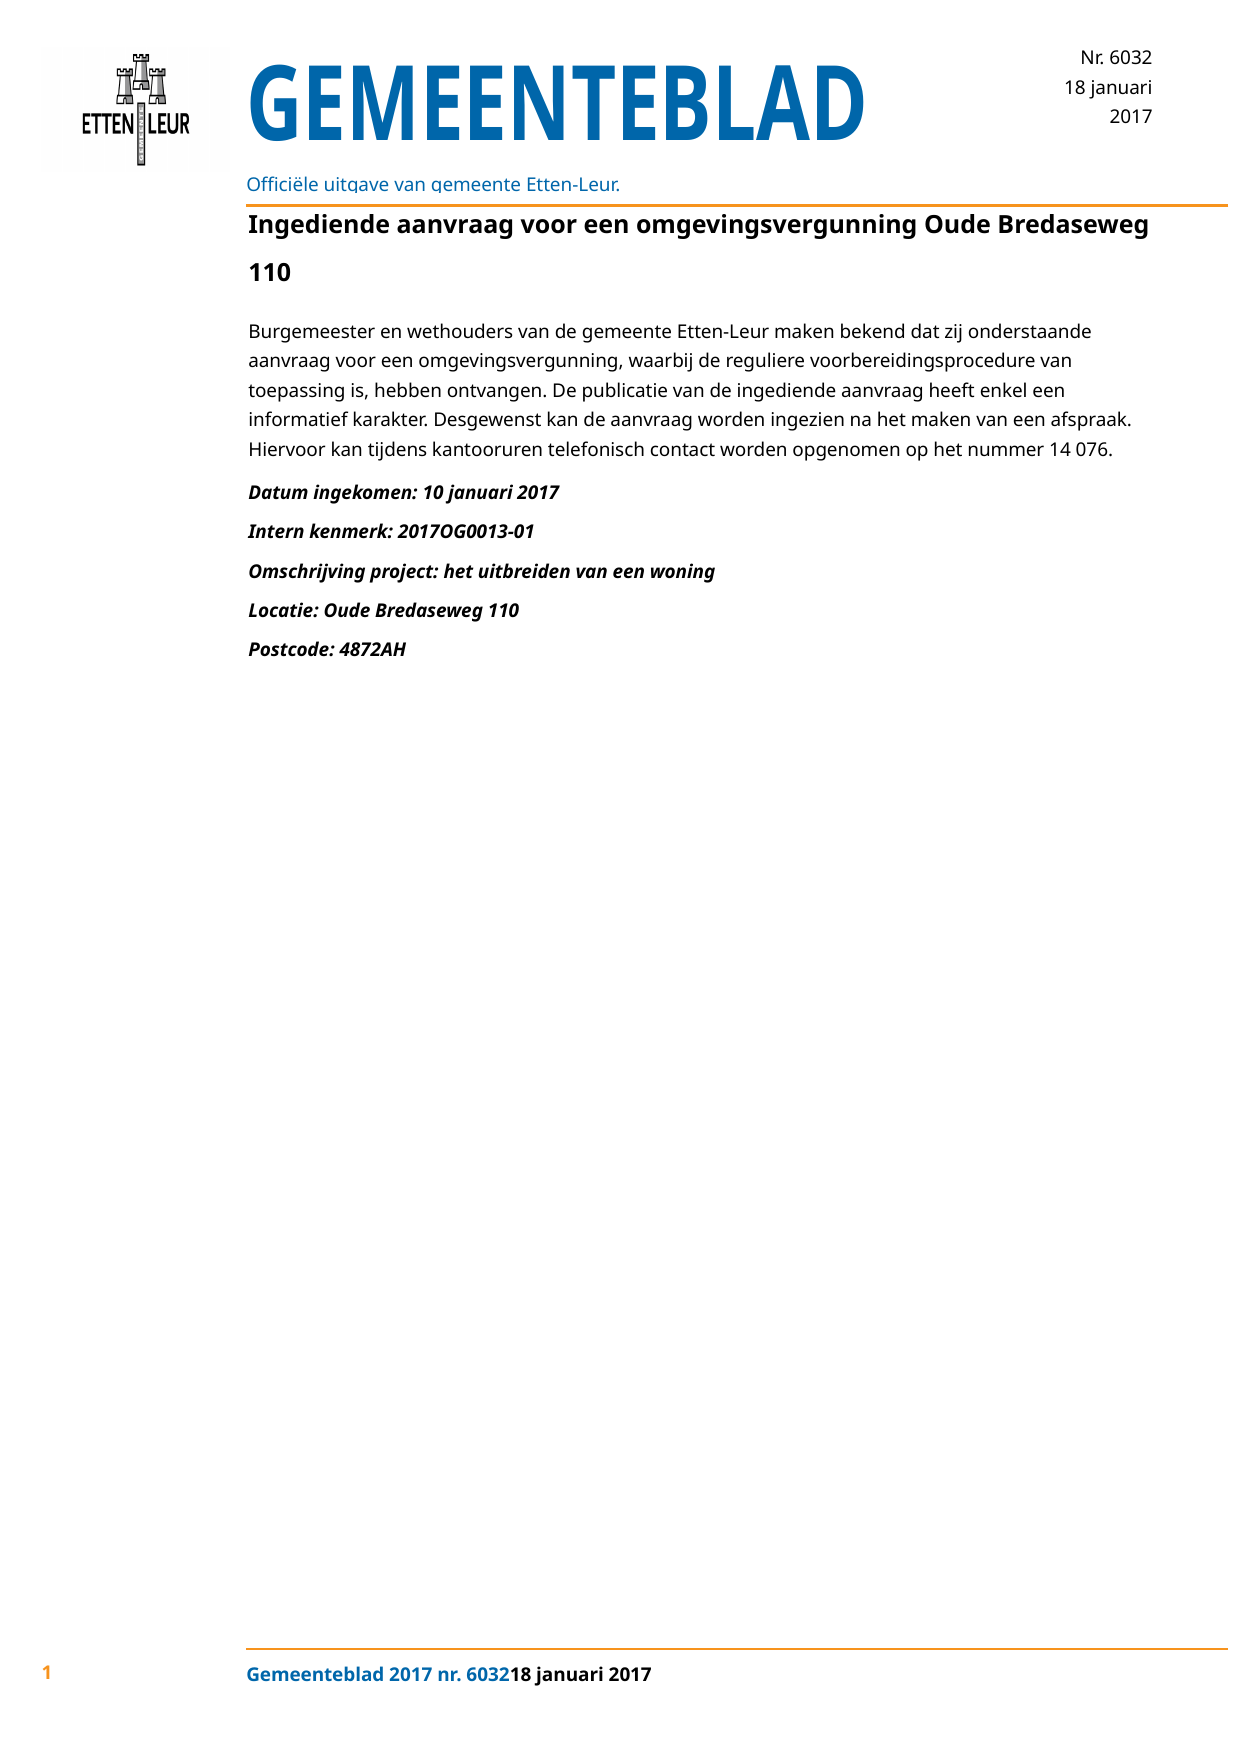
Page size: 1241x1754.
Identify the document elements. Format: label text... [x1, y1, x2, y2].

text Locatie: Oude Bredaseweg 110 [248, 597, 1152, 623]
text Ingediende aanvraag voor een omgevingsvergunning Oude Bredaseweg 110 [248, 207, 1152, 288]
text Postcode: 4872AH [248, 636, 1152, 662]
text Omschrijving project: het uitbreiden van een woning [248, 558, 1152, 584]
text Datum ingekomen: 10 januari 2017 [248, 479, 1152, 505]
text Intern kenmerk: 2017OG0013-01 [248, 519, 1152, 544]
picture [41, 47, 231, 172]
text Burgemeester en wethouders van de gemeente Etten-Leur maken bekend dat zij onderstaande aanvraag voor een omgevingsvergunning, waarbij de reguliere voorbereidingsprocedure van toepassing is, hebben ontvangen. De publicatie van de ingediende aanvraag heeft enkel een informatief karakter. Desgewenst kan de aanvraag worden ingezien na het maken van een afspraak. Hiervoor kan tijdens kantooruren telefonisch contact worden opgenomen op het nummer 14 076. [248, 318, 1152, 462]
